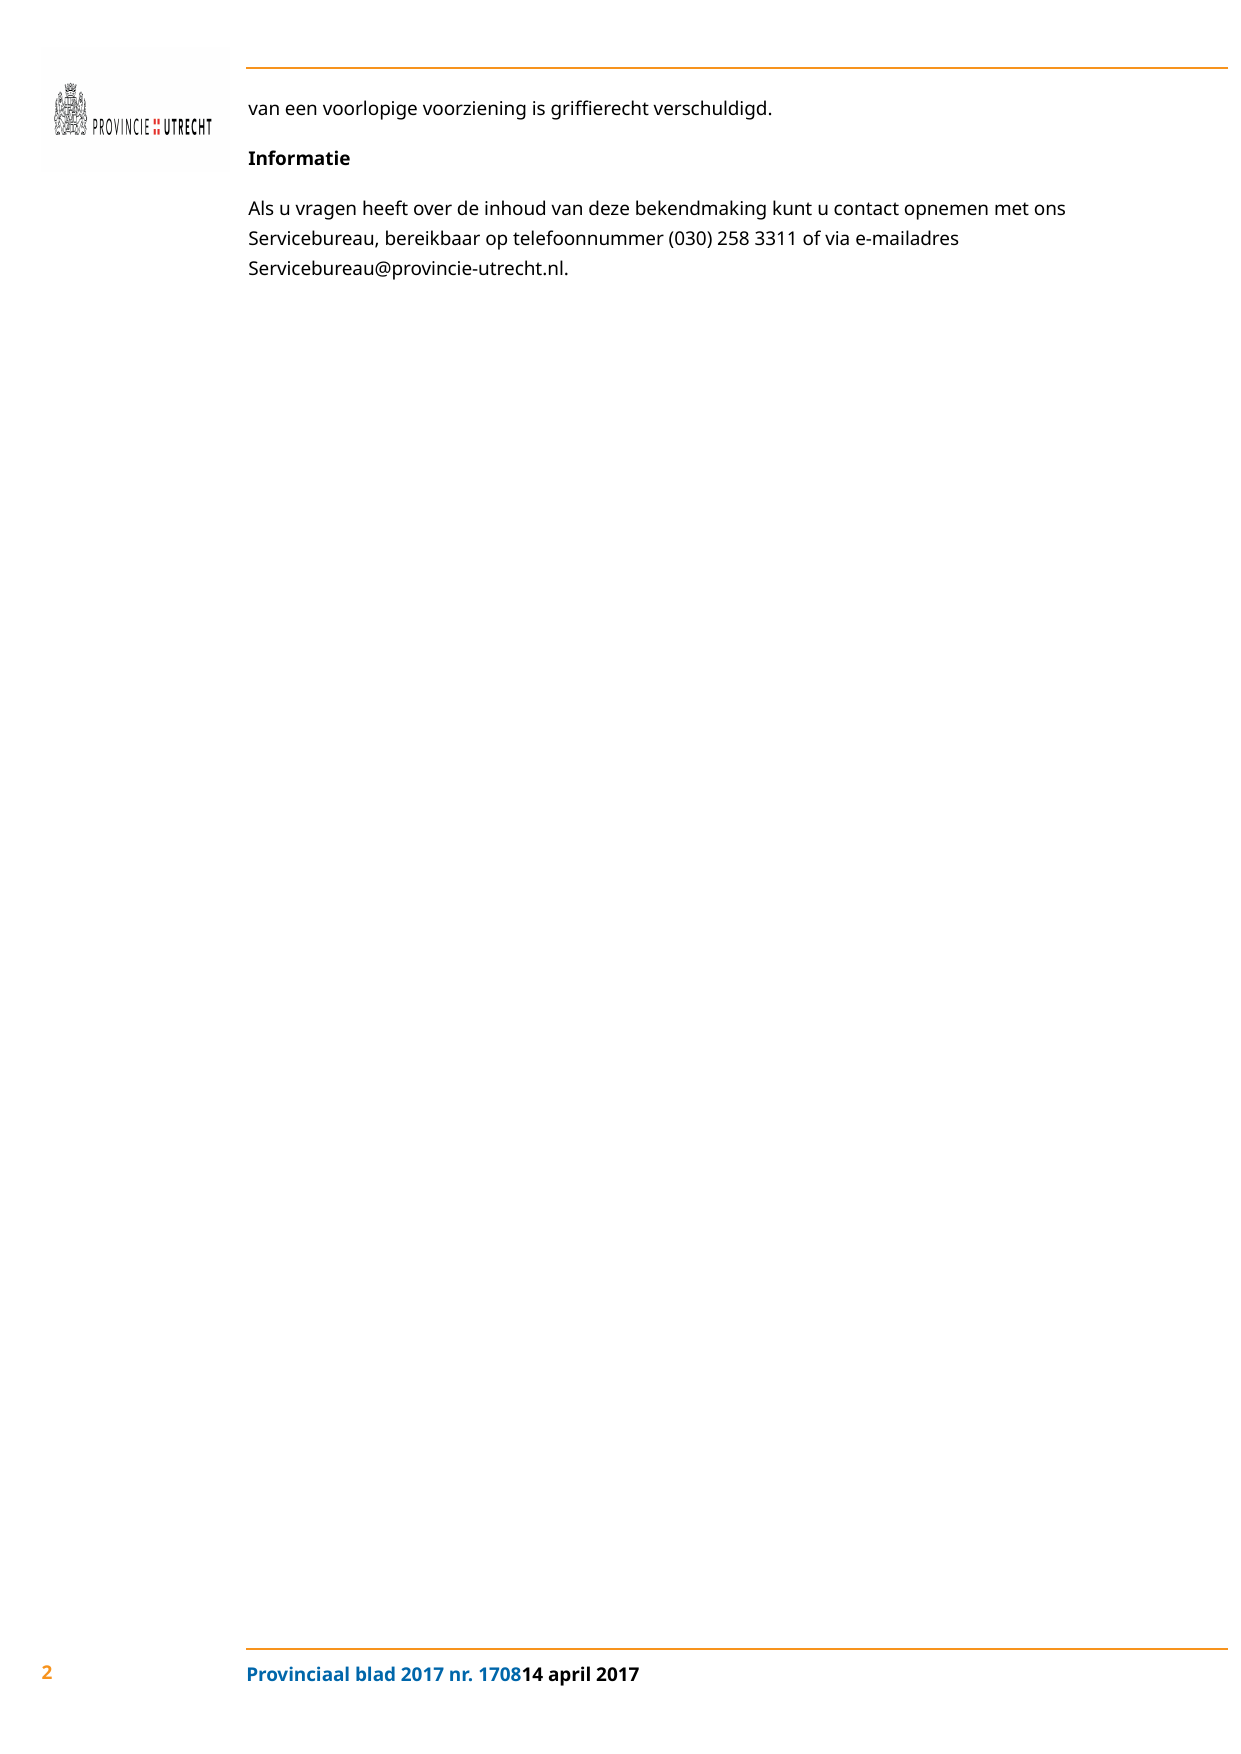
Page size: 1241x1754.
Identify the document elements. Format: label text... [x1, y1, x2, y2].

picture [41, 47, 231, 172]
text van een voorlopige voorziening is griffierecht verschuldigd. [248, 95, 1152, 121]
text Informatie [248, 145, 1152, 171]
text Als u vragen heeft over de inhoud van deze bekendmaking kunt u contact opnemen met ons Servicebureau, bereikbaar op telefoonnummer (030) 258 3311 of via e-mailadres Servicebureau@provincie-utrecht.nl. [248, 196, 1152, 281]
